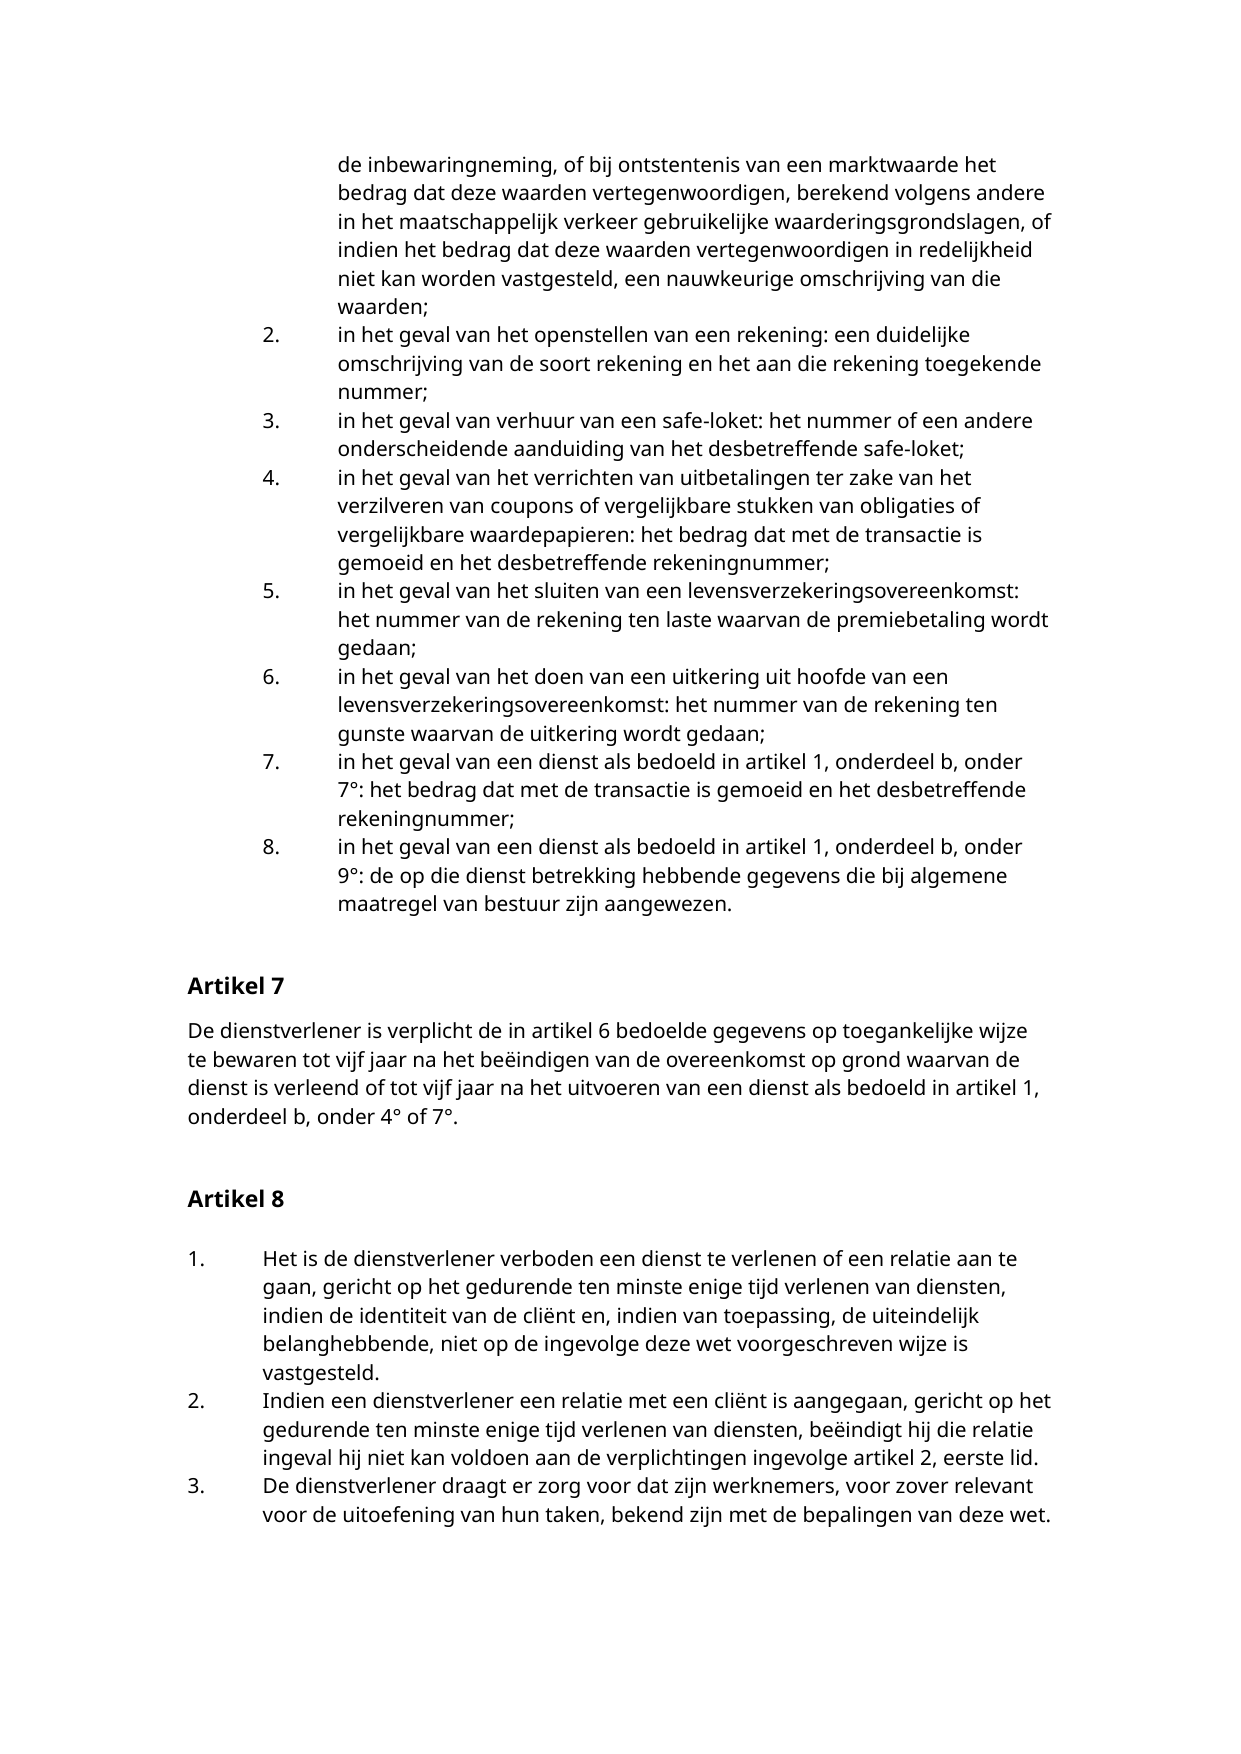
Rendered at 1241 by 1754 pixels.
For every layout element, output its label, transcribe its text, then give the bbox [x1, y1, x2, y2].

list in het geval van verhuur van een safe-loket: het nummer of een andere onderscheidende aanduiding van het desbetreffende safe-loket; [262, 406, 1053, 463]
list in het geval van het verrichten van uitbetalingen ter zake van het verzilveren van coupons of vergelijkbare stukken van obligaties of vergelijkbare waardepapieren: het bedrag dat met de transactie is gemoeid en het desbetreffende rekeningnummer; [262, 463, 1053, 577]
subtitle Artikel 8 [187, 1183, 1053, 1214]
list in het geval van een dienst als bedoeld in artikel 1, onderdeel b, onder 9°: de op die dienst betrekking hebbende gegevens die bij algemene maatregel van bestuur zijn aangewezen. [262, 832, 1053, 918]
list in het geval van een dienst als bedoeld in artikel 1, onderdeel b, onder 7°: het bedrag dat met de transactie is gemoeid en het desbetreffende rekeningnummer; [262, 747, 1053, 832]
list Het is de dienstverlener verboden een dienst te verlenen of een relatie aan te gaan, gericht op het gedurende ten minste enige tijd verlenen van diensten, indien de identiteit van de cliënt en, indien van toepassing, de uiteindelijk belanghebbende, niet op de ingevolge deze wet voorgeschreven wijze is vastgesteld. [187, 1244, 1053, 1386]
text De dienstverlener is verplicht de in artikel 6 bedoelde gegevens op toegankelijke wijze te bewaren tot vijf jaar na het beëindigen van de overeenkomst op grond waarvan de dienst is verleend of tot vijf jaar na het uitvoeren van een dienst als bedoeld in artikel 1, onderdeel b, onder 4° of 7°. [187, 1017, 1053, 1130]
list de inbewaringneming, of bij ontstentenis van een marktwaarde het bedrag dat deze waarden vertegenwoordigen, berekend volgens andere in het maatschappelijk verkeer gebruikelijke waarderingsgrondslagen, of indien het bedrag dat deze waarden vertegenwoordigen in redelijkheid niet kan worden vastgesteld, een nauwkeurige omschrijving van die waarden; [262, 150, 1053, 321]
subtitle Artikel 7 [187, 970, 1053, 1002]
list in het geval van het openstellen van een rekening: een duidelijke omschrijving van de soort rekening en het aan die rekening toegekende nummer; [262, 321, 1053, 406]
list De dienstverlener draagt er zorg voor dat zijn werknemers, voor zover relevant voor de uitoefening van hun taken, bekend zijn met de bepalingen van deze wet. [187, 1472, 1053, 1528]
list in het geval van het doen van een uitkering uit hoofde van een levensverzekeringsovereenkomst: het nummer van de rekening ten gunste waarvan de uitkering wordt gedaan; [262, 662, 1053, 747]
list Indien een dienstverlener een relatie met een cliënt is aangegaan, gericht op het gedurende ten minste enige tijd verlenen van diensten, beëindigt hij die relatie ingeval hij niet kan voldoen aan de verplichtingen ingevolge artikel 2, eerste lid. [187, 1386, 1053, 1472]
list in het geval van het sluiten van een levensverzekeringsovereenkomst: het nummer van de rekening ten laste waarvan de premiebetaling wordt gedaan; [262, 577, 1053, 662]
